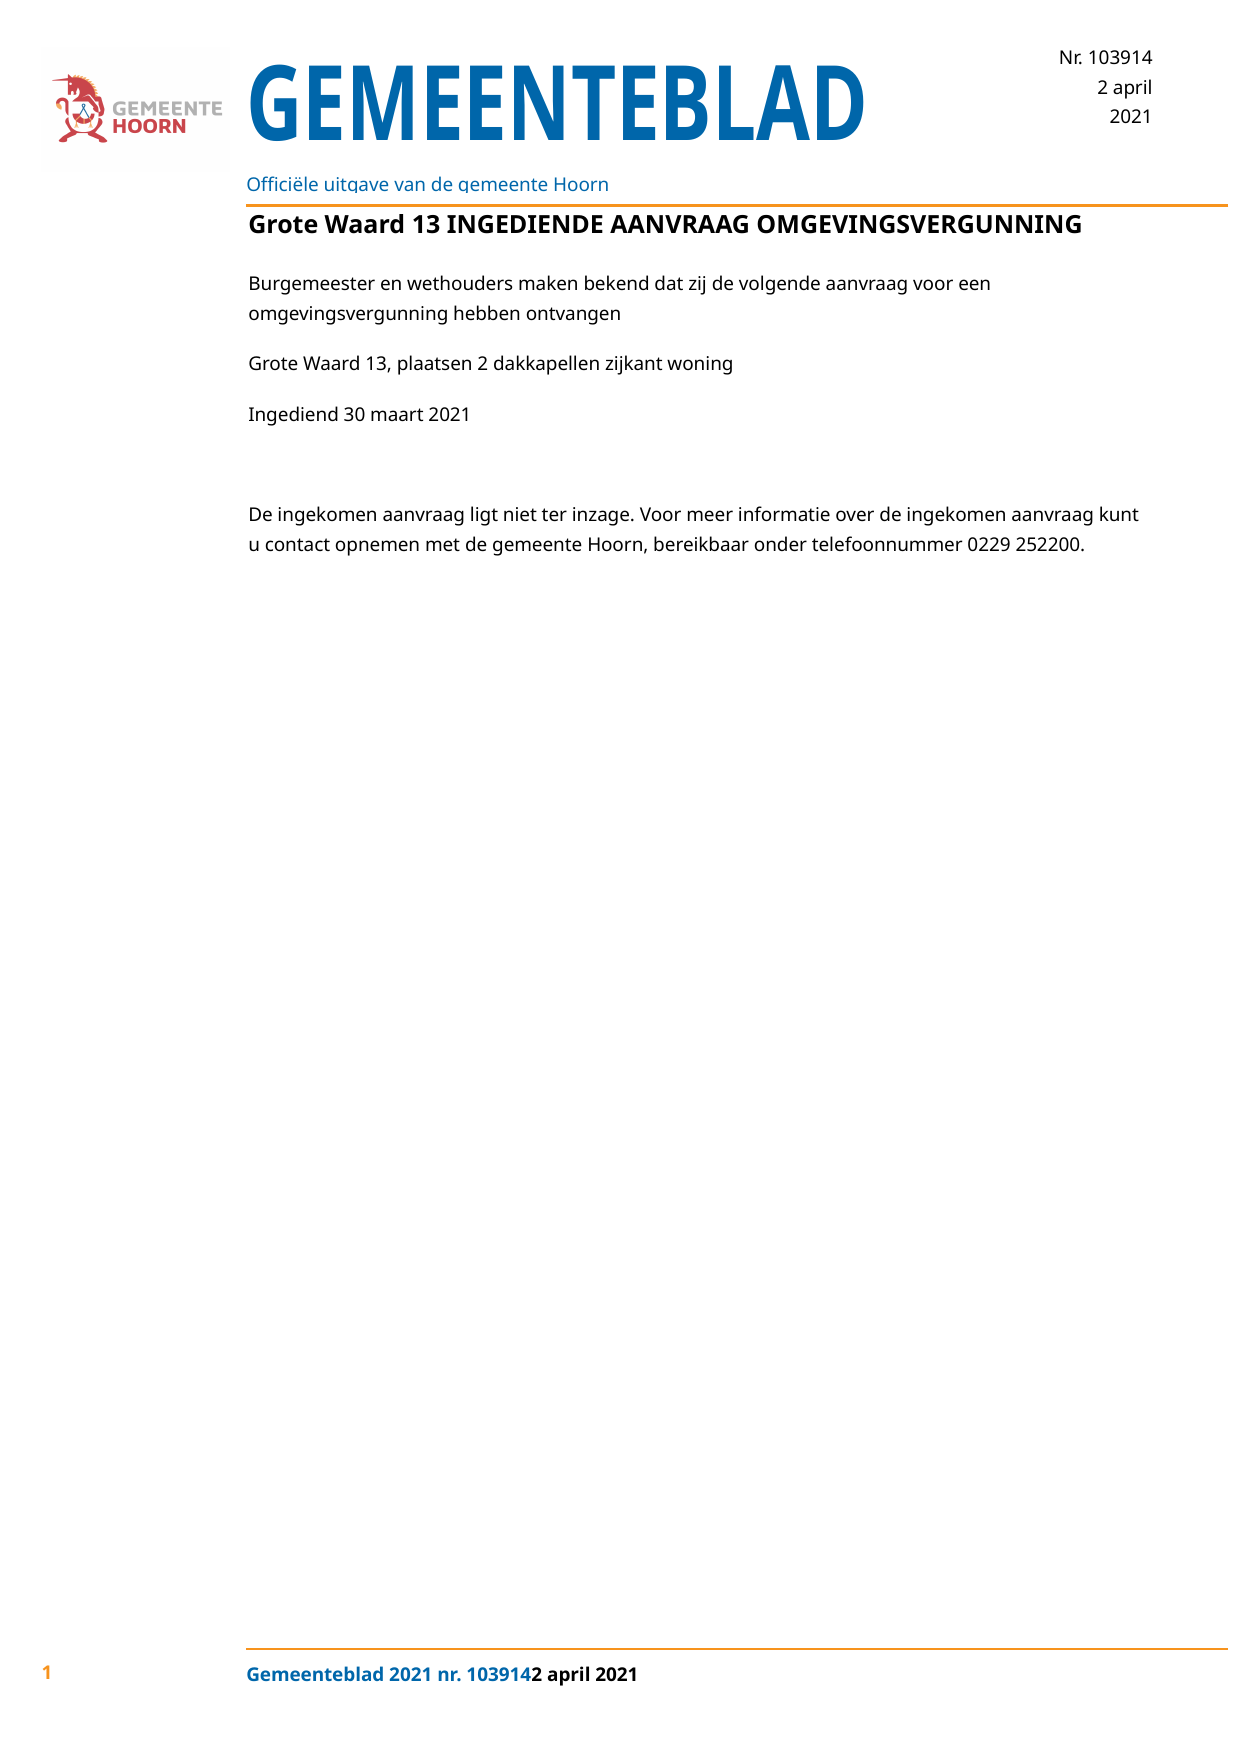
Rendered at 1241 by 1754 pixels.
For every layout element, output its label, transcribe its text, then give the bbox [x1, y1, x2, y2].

text Grote Waard 13 INGEDIENDE AANVRAAG OMGEVINGSVERGUNNING [248, 207, 1152, 241]
text Ingediend 30 maart 2021 [248, 401, 1152, 426]
text Grote Waard 13, plaatsen 2 dakkapellen zijkant woning [248, 350, 1152, 376]
picture [41, 47, 231, 172]
text De ingekomen aanvraag ligt niet ter inzage. Voor meer informatie over de ingekomen aanvraag kunt u contact opnemen met de gemeente Hoorn, bereikbaar onder telefoonnummer 0229 252200. [248, 502, 1152, 557]
text Burgemeester en wethouders maken bekend dat zij de volgende aanvraag voor een omgevingsvergunning hebben ontvangen [248, 270, 1152, 326]
